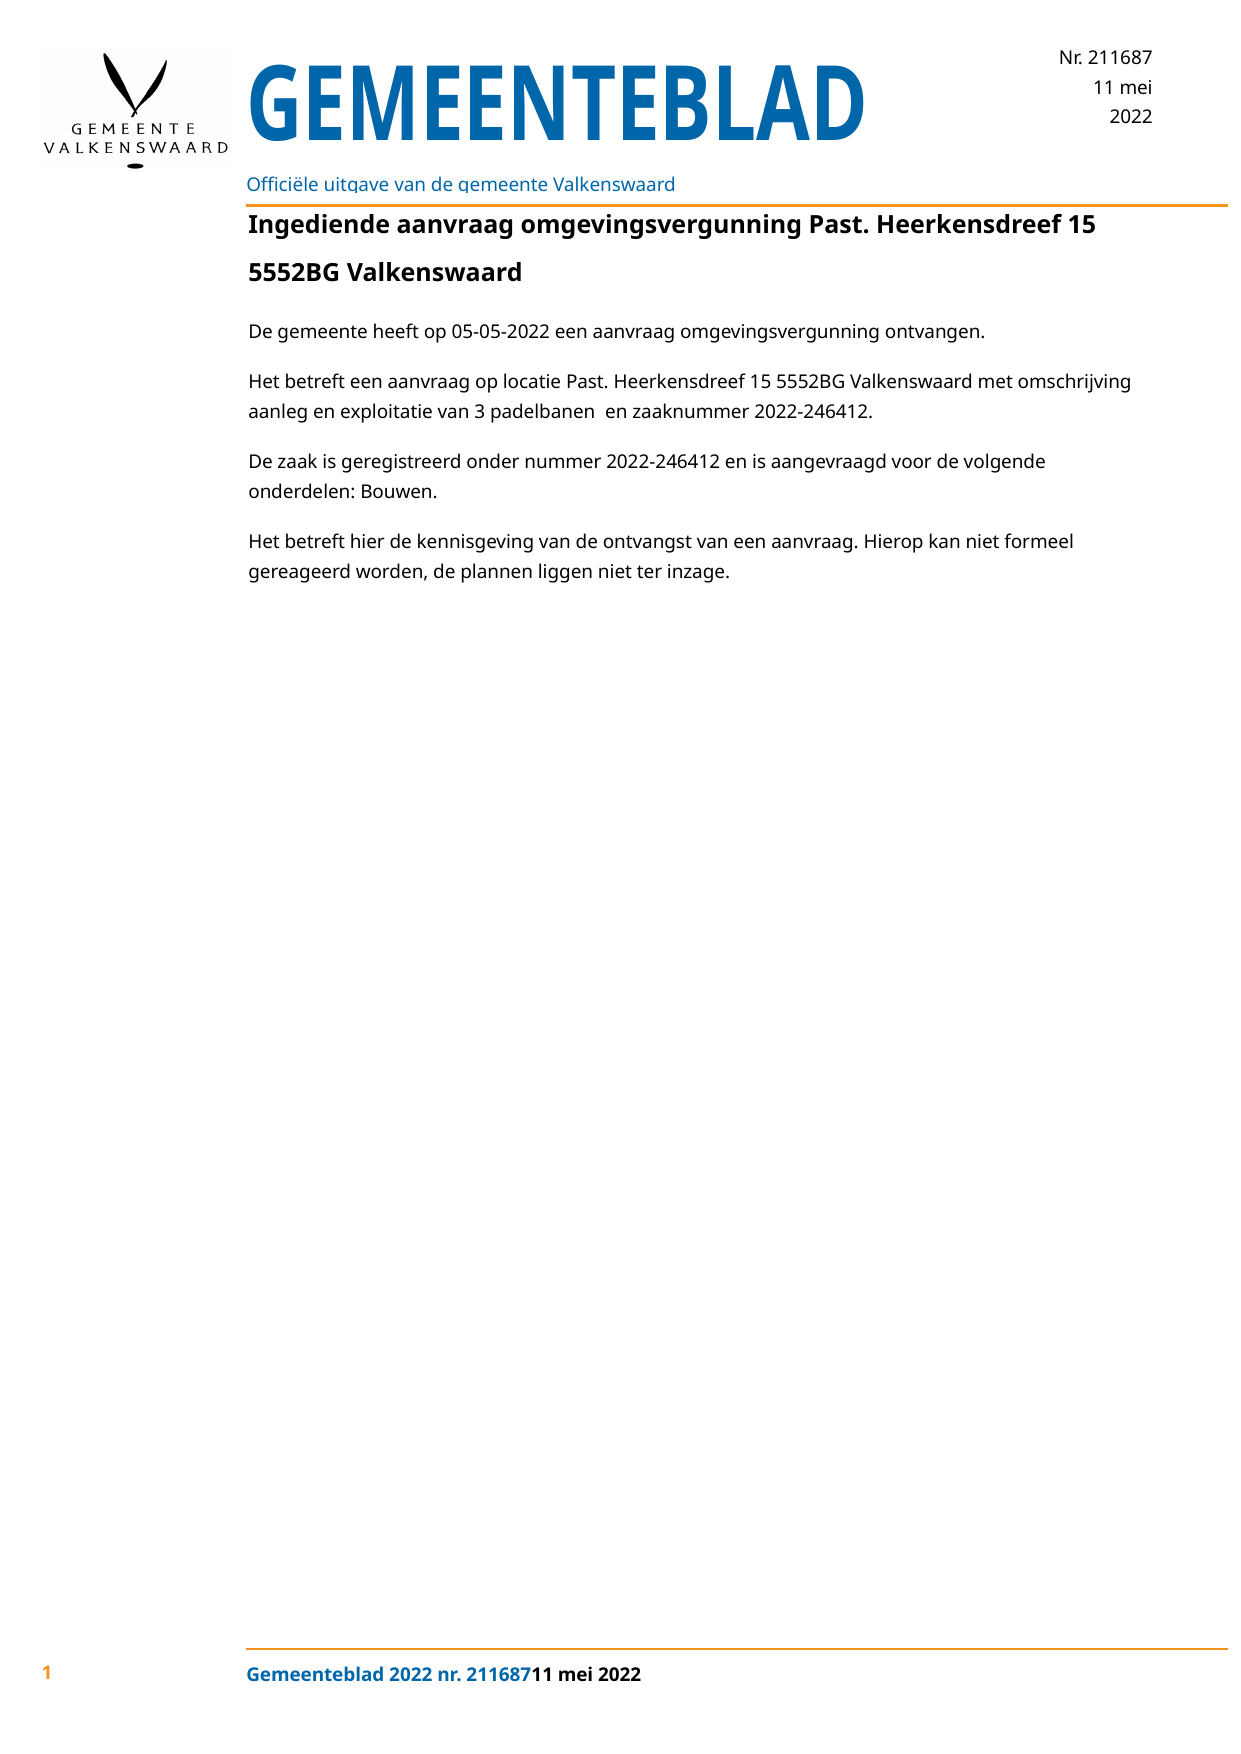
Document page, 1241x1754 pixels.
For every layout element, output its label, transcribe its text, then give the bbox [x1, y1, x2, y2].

text De zaak is geregistreerd onder nummer 2022-246412 en is aangevraagd voor de volgende onderdelen: Bouwen. [248, 448, 1152, 504]
picture [41, 47, 231, 172]
text Ingediende aanvraag omgevingsvergunning Past. Heerkensdreef 15 5552BG Valkenswaard [248, 207, 1152, 288]
text Het betreft hier de kennisgeving van de ontvangst van een aanvraag. Hierop kan niet formeel gereageerd worden, de plannen liggen niet ter inzage. [248, 528, 1152, 584]
text Het betreft een aanvraag op locatie Past. Heerkensdreef 15 5552BG Valkenswaard met omschrijving aanleg en exploitatie van 3 padelbanen en zaaknummer 2022-246412. [248, 368, 1152, 424]
text De gemeente heeft op 05-05-2022 een aanvraag omgevingsvergunning ontvangen. [248, 318, 1152, 344]
